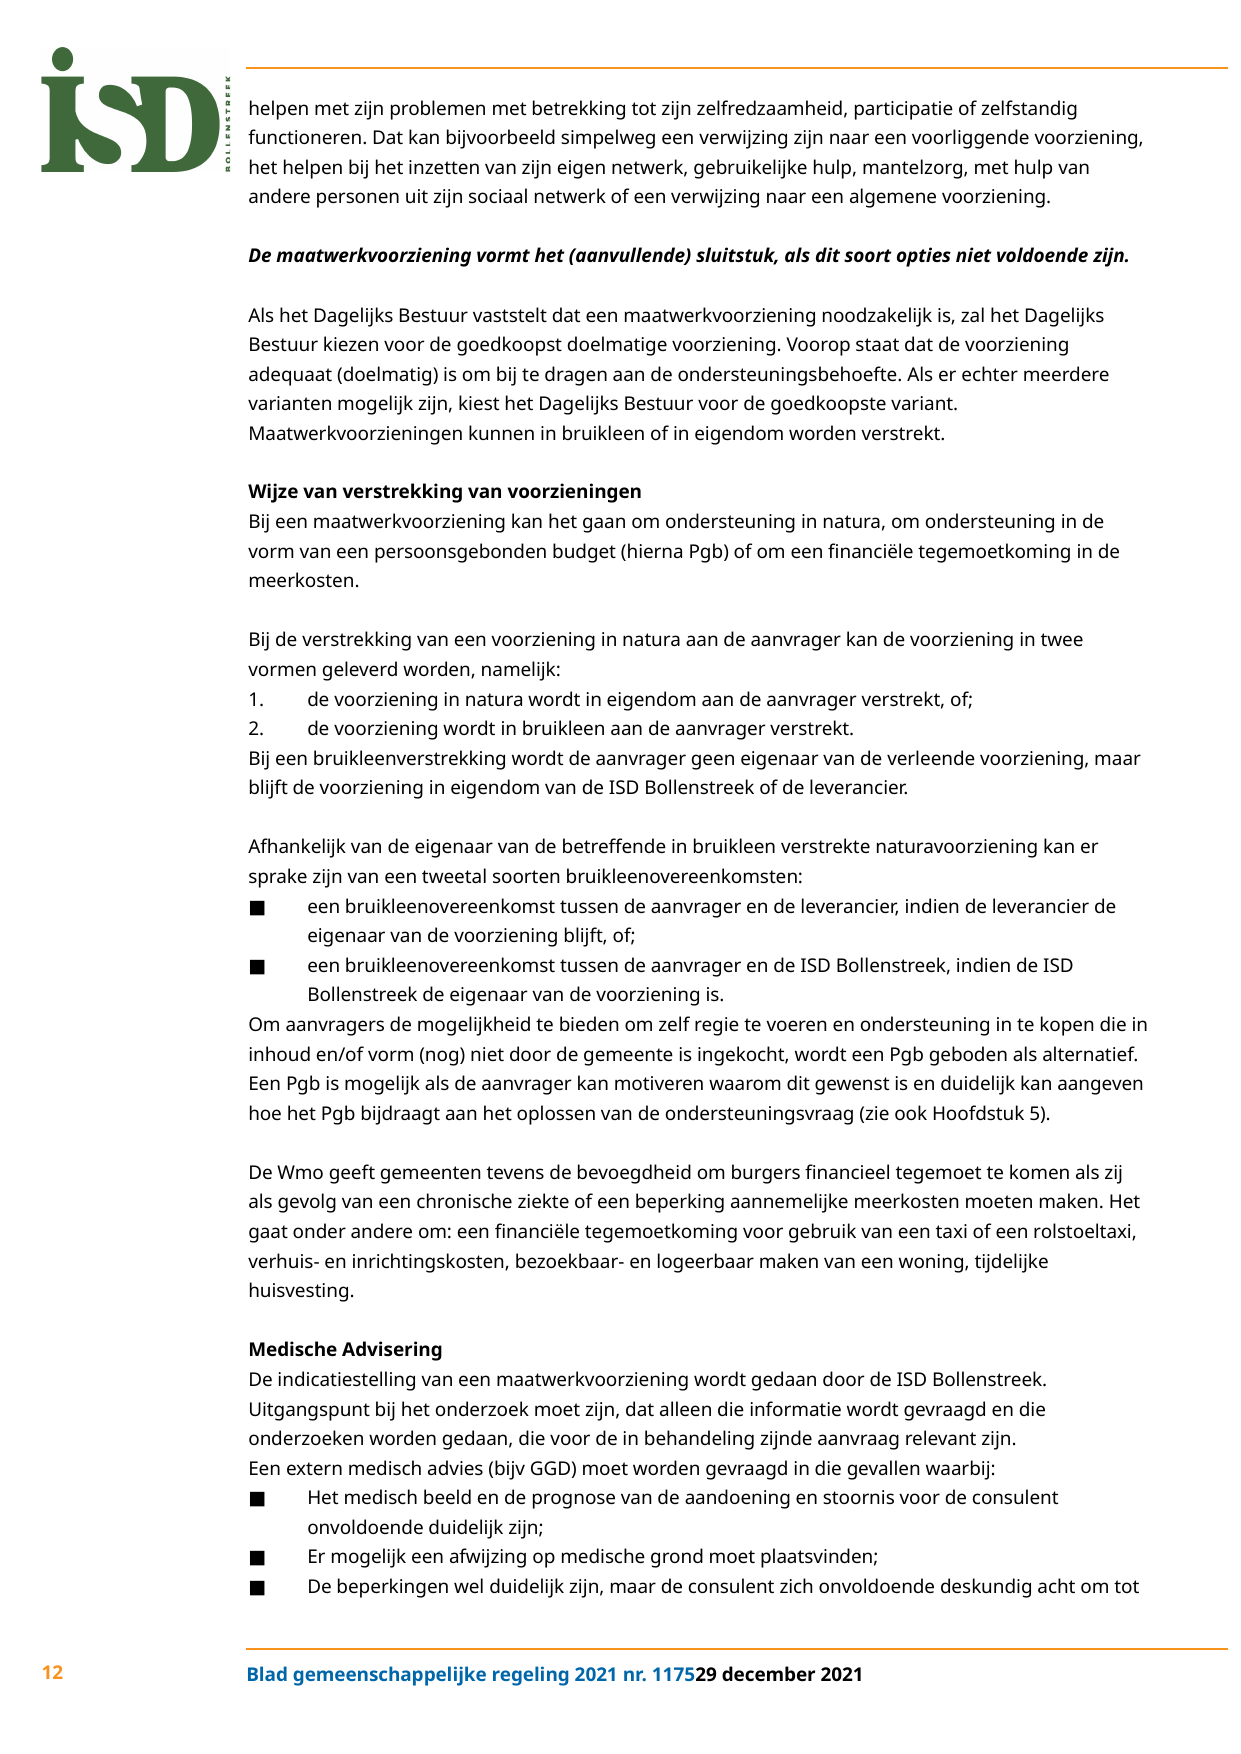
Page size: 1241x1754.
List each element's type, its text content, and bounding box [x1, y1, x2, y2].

text Medische Advisering [248, 1337, 1152, 1362]
text De indicatiestelling van een maatwerkvoorziening wordt gedaan door de ISD Bollenstreek. Uitgangspunt bij het onderzoek moet zijn, dat alleen die informatie wordt gevraagd en die onderzoeken worden gedaan, die voor de in behandeling zijnde aanvraag relevant zijn. [248, 1366, 1152, 1451]
list de voorziening wordt in bruikleen aan de aanvrager verstrekt. [248, 715, 1152, 741]
text De Wmo geeft gemeenten tevens de bevoegdheid om burgers financieel tegemoet te komen als zij als gevolg van een chronische ziekte of een beperking aannemelijke meerkosten moeten maken. Het gaat onder andere om: een financiële tegemoetkoming voor gebruik van een taxi of een rolstoeltaxi, verhuis- en inrichtingskosten, bezoekbaar- en logeerbaar maken van een woning, tijdelijke huisvesting. [248, 1159, 1152, 1303]
text Wijze van verstrekking van voorzieningen [248, 479, 1152, 504]
list Er mogelijk een afwijzing op medische grond moet plaatsvinden; [248, 1544, 1152, 1569]
list De beperkingen wel duidelijk zijn, maar de consulent zich onvoldoende deskundig acht om tot [248, 1573, 1152, 1599]
text Bij de verstrekking van een voorziening in natura aan de aanvrager kan de voorziening in twee vormen geleverd worden, namelijk: [248, 627, 1152, 682]
text Om aanvragers de mogelijkheid te bieden om zelf regie te voeren en ondersteuning in te kopen die in inhoud en/of vorm (nog) niet door de gemeente is ingekocht, wordt een Pgb geboden als alternatief. Een Pgb is mogelijk als de aanvrager kan motiveren waarom dit gewenst is en duidelijk kan aangeven hoe het Pgb bijdraagt aan het oplossen van de ondersteuningsvraag (zie ook Hoofdstuk 5). [248, 1011, 1152, 1126]
text Bij een bruikleenverstrekking wordt de aanvrager geen eigenaar van de verleende voorziening, maar blijft de voorziening in eigendom van de ISD Bollenstreek of de leverancier. [248, 745, 1152, 800]
text Een extern medisch advies (bijv GGD) moet worden gevraagd in die gevallen waarbij: [248, 1455, 1152, 1481]
text Afhankelijk van de eigenaar van de betreffende in bruikleen verstrekte naturavoorziening kan er sprake zijn van een tweetal soorten bruikleenovereenkomsten: [248, 834, 1152, 889]
list de voorziening in natura wordt in eigendom aan de aanvrager verstrekt, of; [248, 686, 1152, 712]
list een bruikleenovereenkomst tussen de aanvrager en de ISD Bollenstreek, indien de ISD Bollenstreek de eigenaar van de voorziening is. [248, 952, 1152, 1007]
picture [41, 47, 231, 172]
text Bij een maatwerkvoorziening kan het gaan om ondersteuning in natura, om ondersteuning in de vorm van een persoonsgebonden budget (hierna Pgb) of om een financiële tegemoetkoming in de meerkosten. [248, 508, 1152, 593]
table_header helpen met zijn problemen met betrekking tot zijn zelfredzaamheid, participatie of zelfstandig functioneren. Dat kan bijvoorbeeld simpelweg een verwijzing zijn naar een voorliggende voorziening, het helpen bij het inzetten van zijn eigen netwerk, gebruikelijke hulp, mantelzorg, met hulp van andere personen uit zijn sociaal netwerk of een verwijzing naar een algemene voorziening. De maatwerkvoorziening vormt het (aanvullende) sluitstuk, als dit soort opties niet voldoende zijn. Als het Dagelijks Bestuur vaststelt dat een maatwerkvoorziening noodzakelijk is, zal het Dagelijks Bestuur kiezen voor de goedkoopst doelmatige voorziening. Voorop staat dat de voorziening adequaat (doelmatig) is om bij te dragen aan de ondersteuningsbehoefte. Als er echter meerdere varianten mogelijk zijn, kiest het Dagelijks Bestuur voor de goedkoopste variant. Maatwerkvoorzieningen kunnen in bruikleen of in eigendom worden verstrekt. [248, 95, 1152, 446]
list Het medisch beeld en de prognose van de aandoening en stoornis voor de consulent onvoldoende duidelijk zijn; [248, 1484, 1152, 1540]
list een bruikleenovereenkomst tussen de aanvrager en de leverancier, indien de leverancier de eigenaar van de voorziening blijft, of; [248, 893, 1152, 948]
